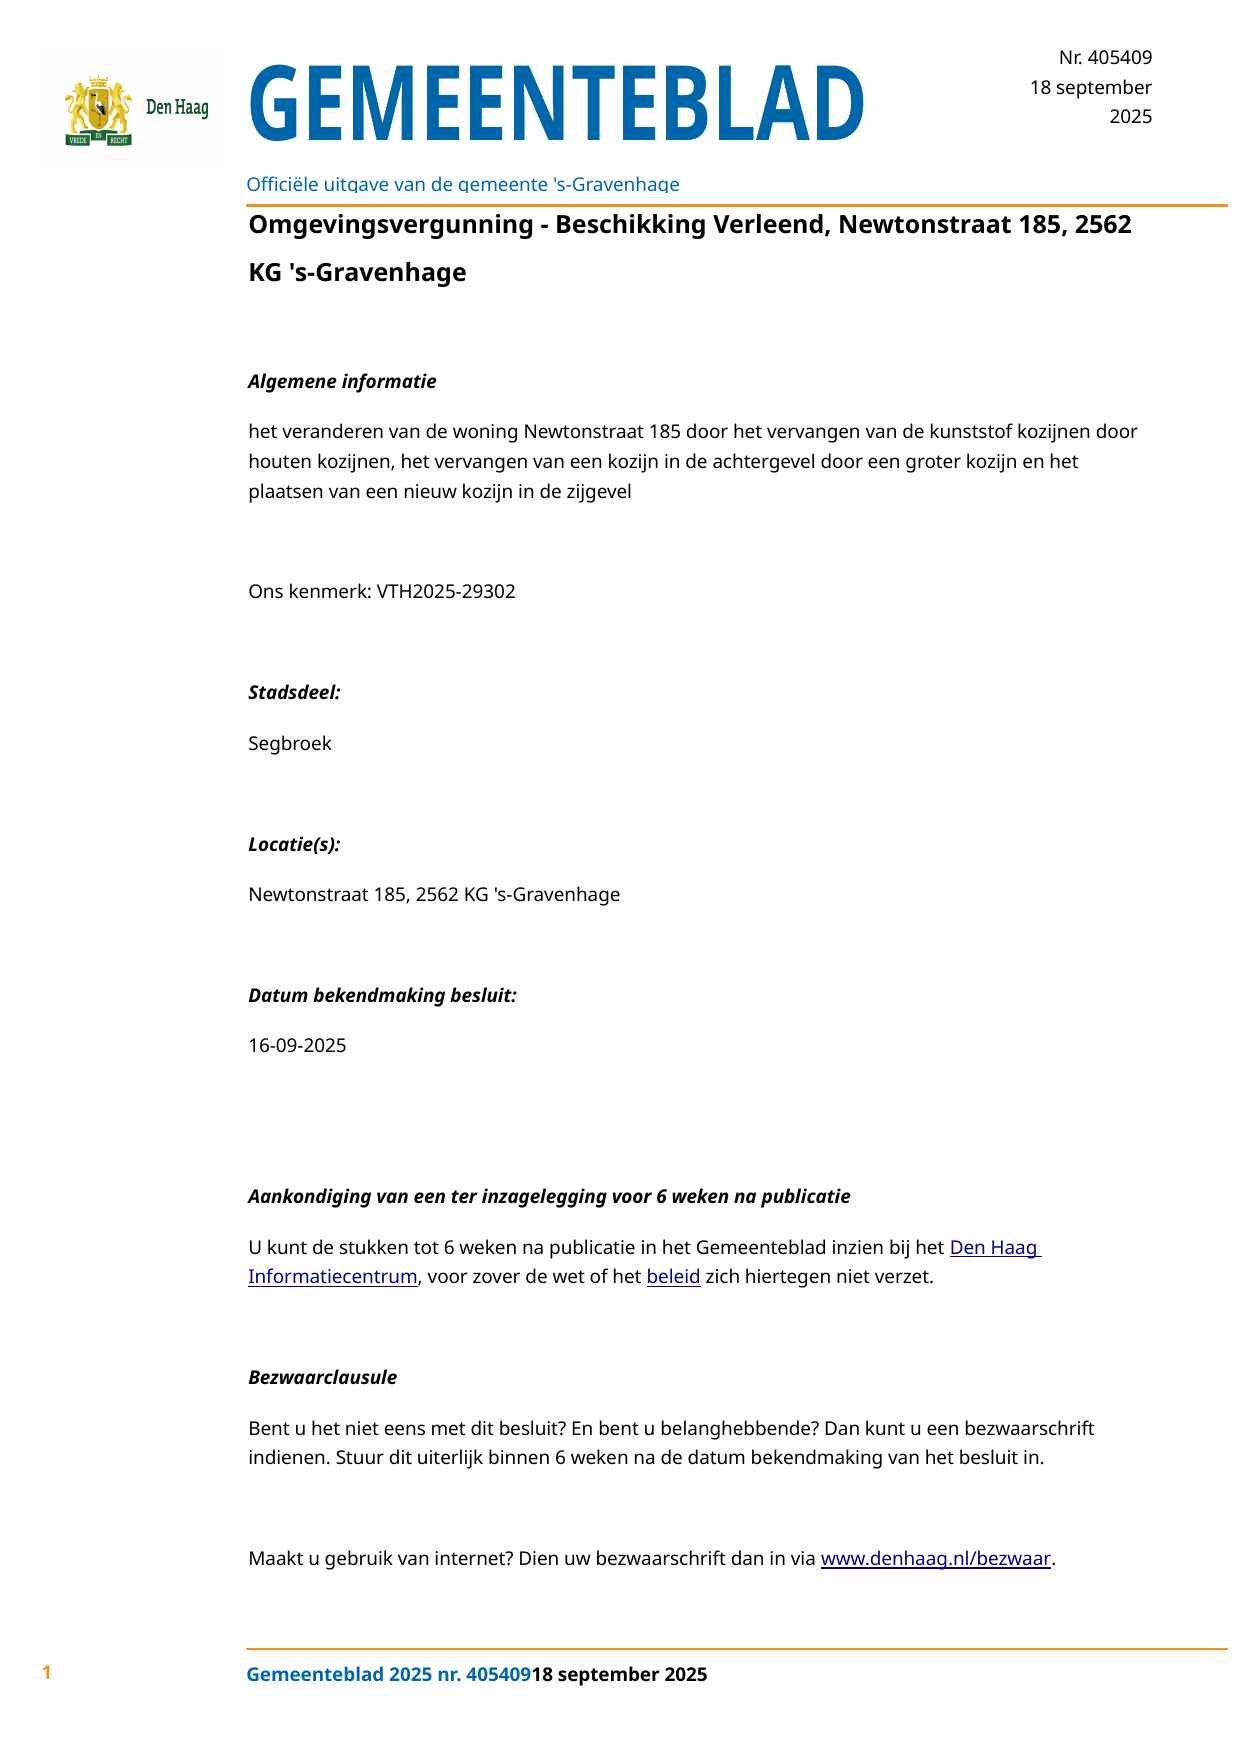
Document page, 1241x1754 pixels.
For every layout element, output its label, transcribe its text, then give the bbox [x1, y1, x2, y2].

text 16-09-2025 [248, 1032, 1152, 1058]
text Segbroek [248, 730, 1152, 756]
picture [41, 47, 231, 172]
text het veranderen van de woning Newtonstraat 185 door het vervangen van de kunststof kozijnen door houten kozijnen, het vervangen van een kozijn in de achtergevel door een groter kozijn en het plaatsen van een nieuw kozijn in de zijgevel [248, 419, 1152, 504]
text Bent u het niet eens met dit besluit? En bent u belanghebbende? Dan kunt u een bezwaarschrift indienen. Stuur dit uiterlijk binnen 6 weken na de datum bekendmaking van het besluit in. [248, 1415, 1152, 1470]
text Algemene informatie [248, 368, 1152, 394]
text Ons kenmerk: VTH2025-29302 [248, 579, 1152, 604]
text Omgevingsvergunning - Beschikking Verleend, Newtonstraat 185, 2562 KG 's-Gravenhage [248, 207, 1152, 288]
text Aankondiging van een ter inzagelegging voor 6 weken na publicatie [248, 1184, 1152, 1209]
text U kunt de stukken tot 6 weken na publicatie in het Gemeenteblad inzien bij het Den Haag Informatiecentrum, voor zover de wet of het beleid zich hiertegen niet verzet. [248, 1234, 1152, 1289]
text Maakt u gebruik van internet? Dien uw bezwaarschrift dan in via www.denhaag.nl/bezwaar. [248, 1545, 1152, 1571]
text Newtonstraat 185, 2562 KG 's-Gravenhage [248, 881, 1152, 907]
text Locatie(s): [248, 831, 1152, 857]
text Datum bekendmaking besluit: [248, 982, 1152, 1008]
text Stadsdeel: [248, 679, 1152, 705]
text Bezwaarclausule [248, 1364, 1152, 1390]
